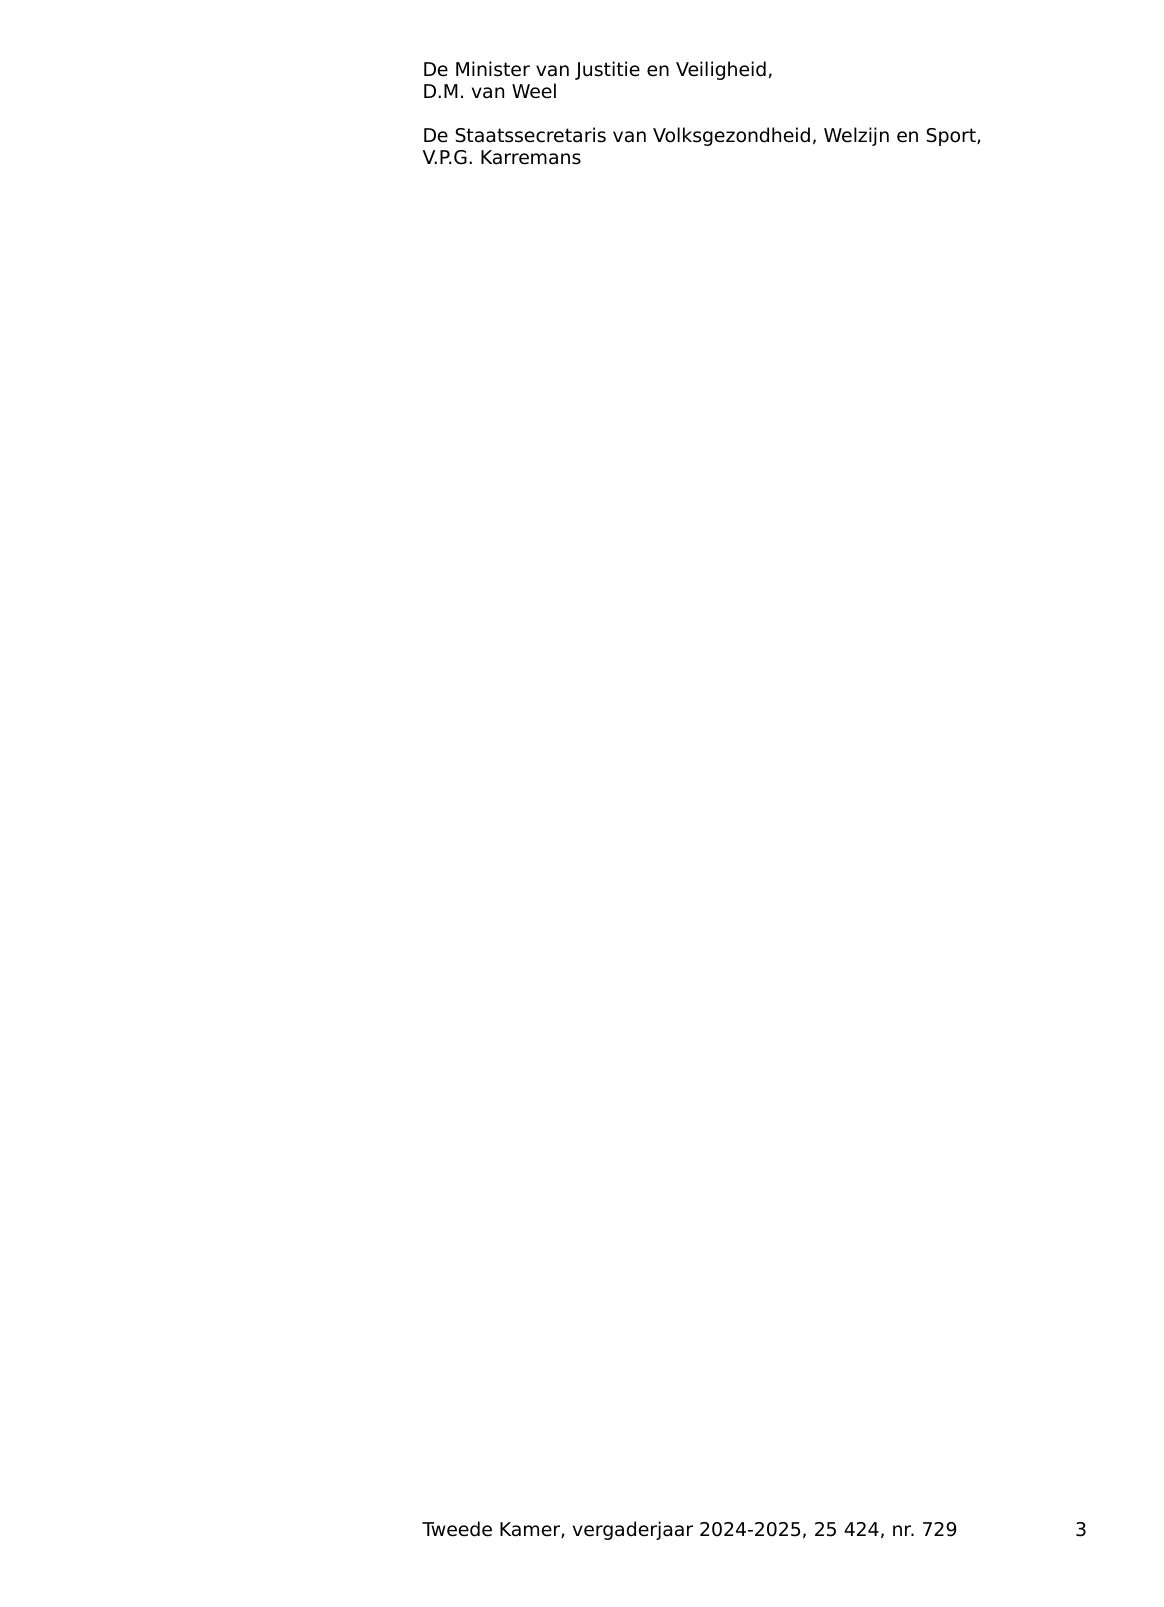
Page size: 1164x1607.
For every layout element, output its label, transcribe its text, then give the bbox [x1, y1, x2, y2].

text De Staatssecretaris van Volksgezondheid, Welzijn en Sport, V.P.G. Karremans [422, 125, 1087, 169]
text De Minister van Justitie en Veiligheid, D.M. van Weel [422, 59, 1087, 103]
